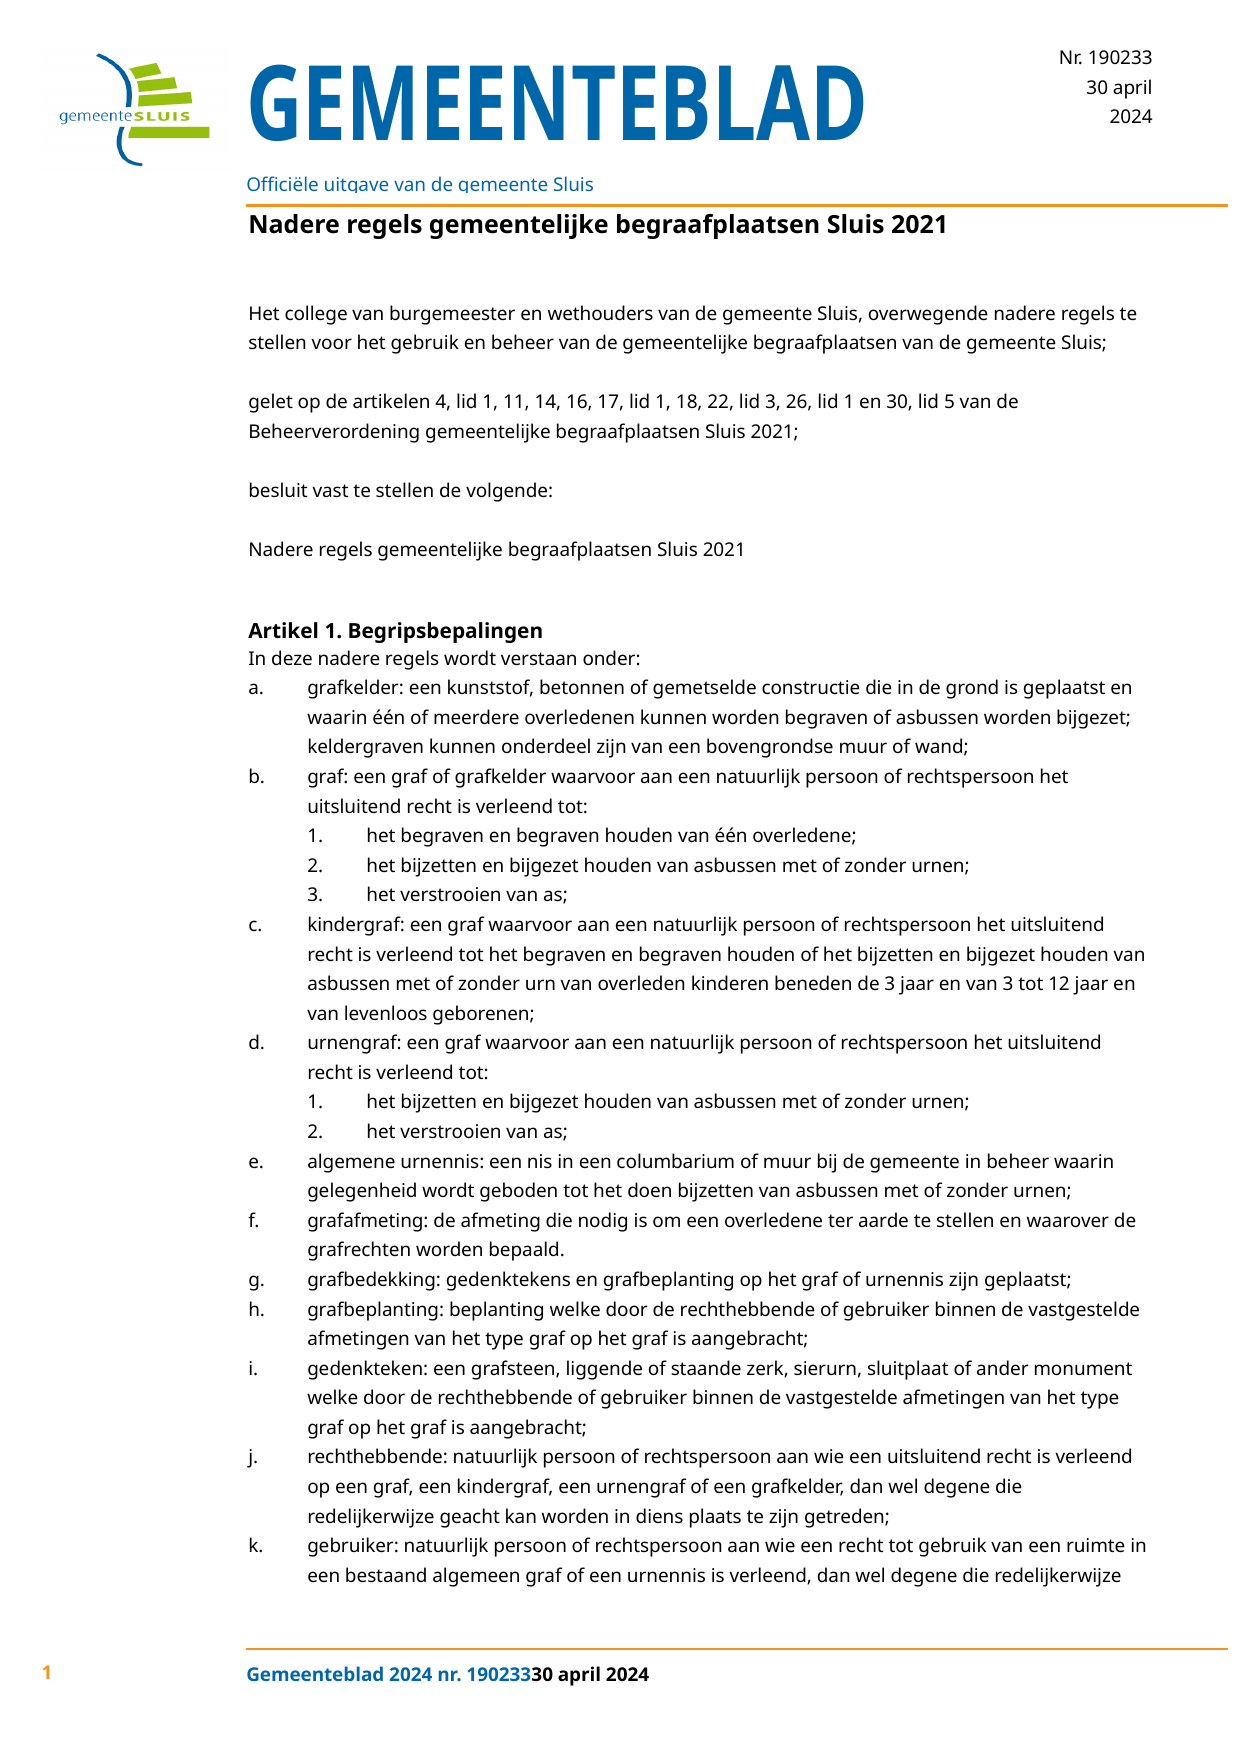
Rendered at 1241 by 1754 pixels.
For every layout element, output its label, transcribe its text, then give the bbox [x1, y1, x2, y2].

text In deze nadere regels wordt verstaan onder: [248, 645, 1152, 671]
list graf: een graf of grafkelder waarvoor aan een natuurlijk persoon of rechtspersoon het uitsluitend recht is verleend tot: [248, 763, 1152, 819]
list algemene urnennis: een nis in een columbarium of muur bij de gemeente in beheer waarin gelegenheid wordt geboden tot het doen bijzetten van asbussen met of zonder urnen; [248, 1148, 1152, 1203]
list het verstrooien van as; [307, 1118, 1152, 1144]
text Het college van burgemeester en wethouders van de gemeente Sluis, overwegende nadere regels te stellen voor het gebruik en beheer van de gemeentelijke begraafplaatsen van de gemeente Sluis; [248, 300, 1152, 355]
list kindergraf: een graf waarvoor aan een natuurlijk persoon of rechtspersoon het uitsluitend recht is verleend tot het begraven en begraven houden of het bijzetten en bijgezet houden van asbussen met of zonder urn van overleden kinderen beneden de 3 jaar en van 3 tot 12 jaar en van levenloos geborenen; [248, 911, 1152, 1026]
list grafkelder: een kunststof, betonnen of gemetselde constructie die in de grond is geplaatst en waarin één of meerdere overledenen kunnen worden begraven of asbussen worden bijgezet; keldergraven kunnen onderdeel zijn van een bovengrondse muur of wand; [248, 674, 1152, 759]
text gelet op de artikelen 4, lid 1, 11, 14, 16, 17, lid 1, 18, 22, lid 3, 26, lid 1 en 30, lid 5 van de Beheerverordening gemeentelijke begraafplaatsen Sluis 2021; [248, 389, 1152, 444]
list het bijzetten en bijgezet houden van asbussen met of zonder urnen; [307, 852, 1152, 878]
list rechthebbende: natuurlijk persoon of rechtspersoon aan wie een uitsluitend recht is verleend op een graf, een kindergraf, een urnengraf of een grafkelder, dan wel degene die redelijkerwijze geacht kan worden in diens plaats te zijn getreden; [248, 1444, 1152, 1529]
picture [41, 47, 231, 172]
list grafbedekking: gedenktekens en grafbeplanting op het graf of urnennis zijn geplaatst; [248, 1266, 1152, 1292]
list het bijzetten en bijgezet houden van asbussen met of zonder urnen; [307, 1089, 1152, 1114]
text besluit vast te stellen de volgende: [248, 477, 1152, 503]
list het verstrooien van as; [307, 882, 1152, 907]
list grafbeplanting: beplanting welke door de rechthebbende of gebruiker binnen de vastgestelde afmetingen van het type graf op het graf is aangebracht; [248, 1296, 1152, 1351]
list urnengraf: een graf waarvoor aan een natuurlijk persoon of rechtspersoon het uitsluitend recht is verleend tot: [248, 1029, 1152, 1085]
text Nadere regels gemeentelijke begraafplaatsen Sluis 2021 [248, 537, 1152, 562]
text Nadere regels gemeentelijke begraafplaatsen Sluis 2021 [248, 207, 1152, 241]
list grafafmeting: de afmeting die nodig is om een overledene ter aarde te stellen en waarover de grafrechten worden bepaald. [248, 1207, 1152, 1262]
list gedenkteken: een grafsteen, liggende of staande zerk, sierurn, sluitplaat of ander monument welke door de rechthebbende of gebruiker binnen de vastgestelde afmetingen van het type graf op het graf is aangebracht; [248, 1355, 1152, 1440]
list gebruiker: natuurlijk persoon of rechtspersoon aan wie een recht tot gebruik van een ruimte in een bestaand algemeen graf of een urnennis is verleend, dan wel degene die redelijkerwijze [248, 1532, 1152, 1588]
text Artikel 1. Begripsbepalingen [248, 617, 1152, 645]
list het begraven en begraven houden van één overledene; [307, 822, 1152, 848]
